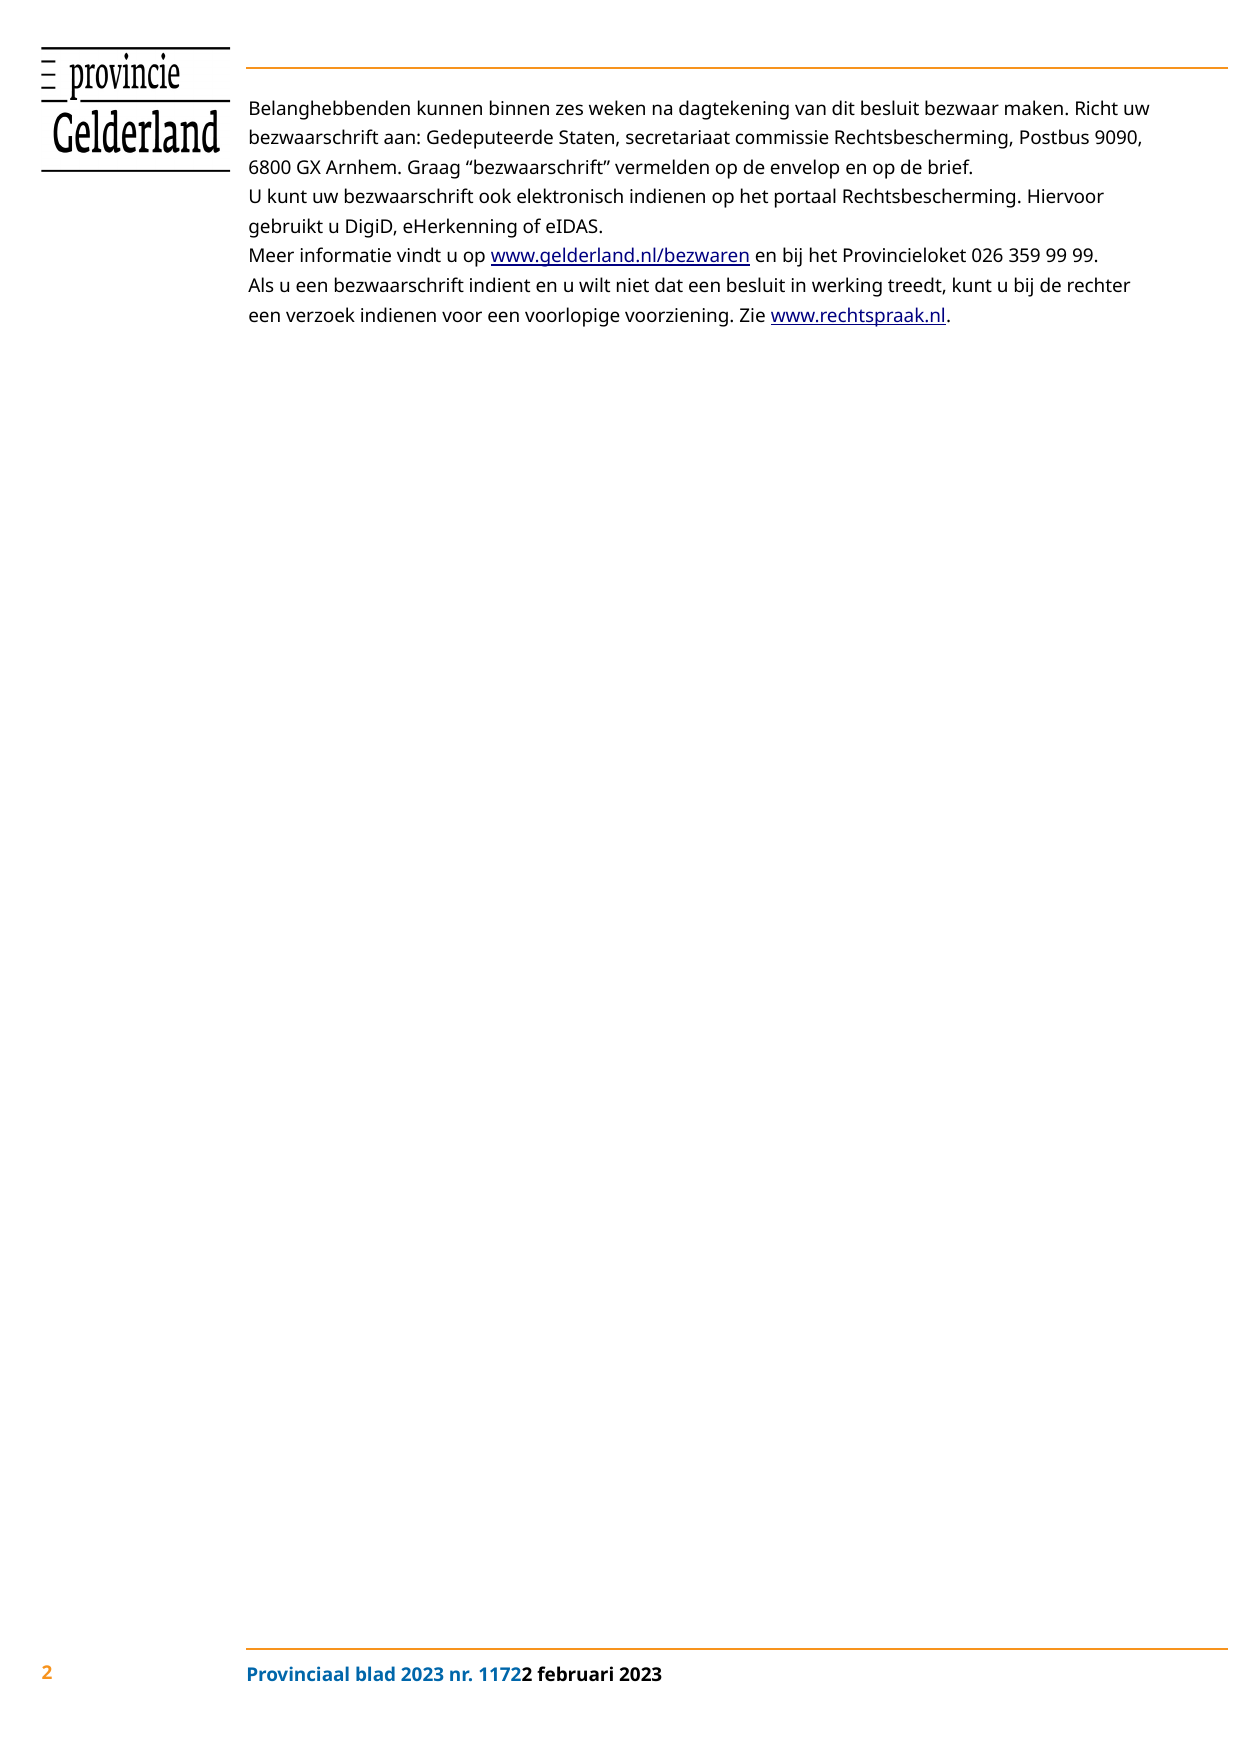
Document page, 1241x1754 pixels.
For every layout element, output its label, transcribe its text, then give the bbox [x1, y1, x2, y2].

picture [41, 47, 231, 172]
text Belanghebbenden kunnen binnen zes weken na dagtekening van dit besluit bezwaar maken. Richt uw bezwaarschrift aan: Gedeputeerde Staten, secretariaat commissie Rechtsbescherming, Postbus 9090, 6800 GX Arnhem. Graag “bezwaarschrift” vermelden op de envelop en op de brief. [248, 95, 1152, 180]
text Als u een bezwaarschrift indient en u wilt niet dat een besluit in werking treedt, kunt u bij de rechter een verzoek indienen voor een voorlopige voorziening. Zie www.rechtspraak.nl. [248, 272, 1152, 328]
text Meer informatie vindt u op www.gelderland.nl/bezwaren en bij het Provincieloket 026 359 99 99. [248, 243, 1152, 268]
text U kunt uw bezwaarschrift ook elektronisch indienen op het portaal Rechtsbescherming. Hiervoor gebruikt u DigiD, eHerkenning of eIDAS. [248, 183, 1152, 239]
